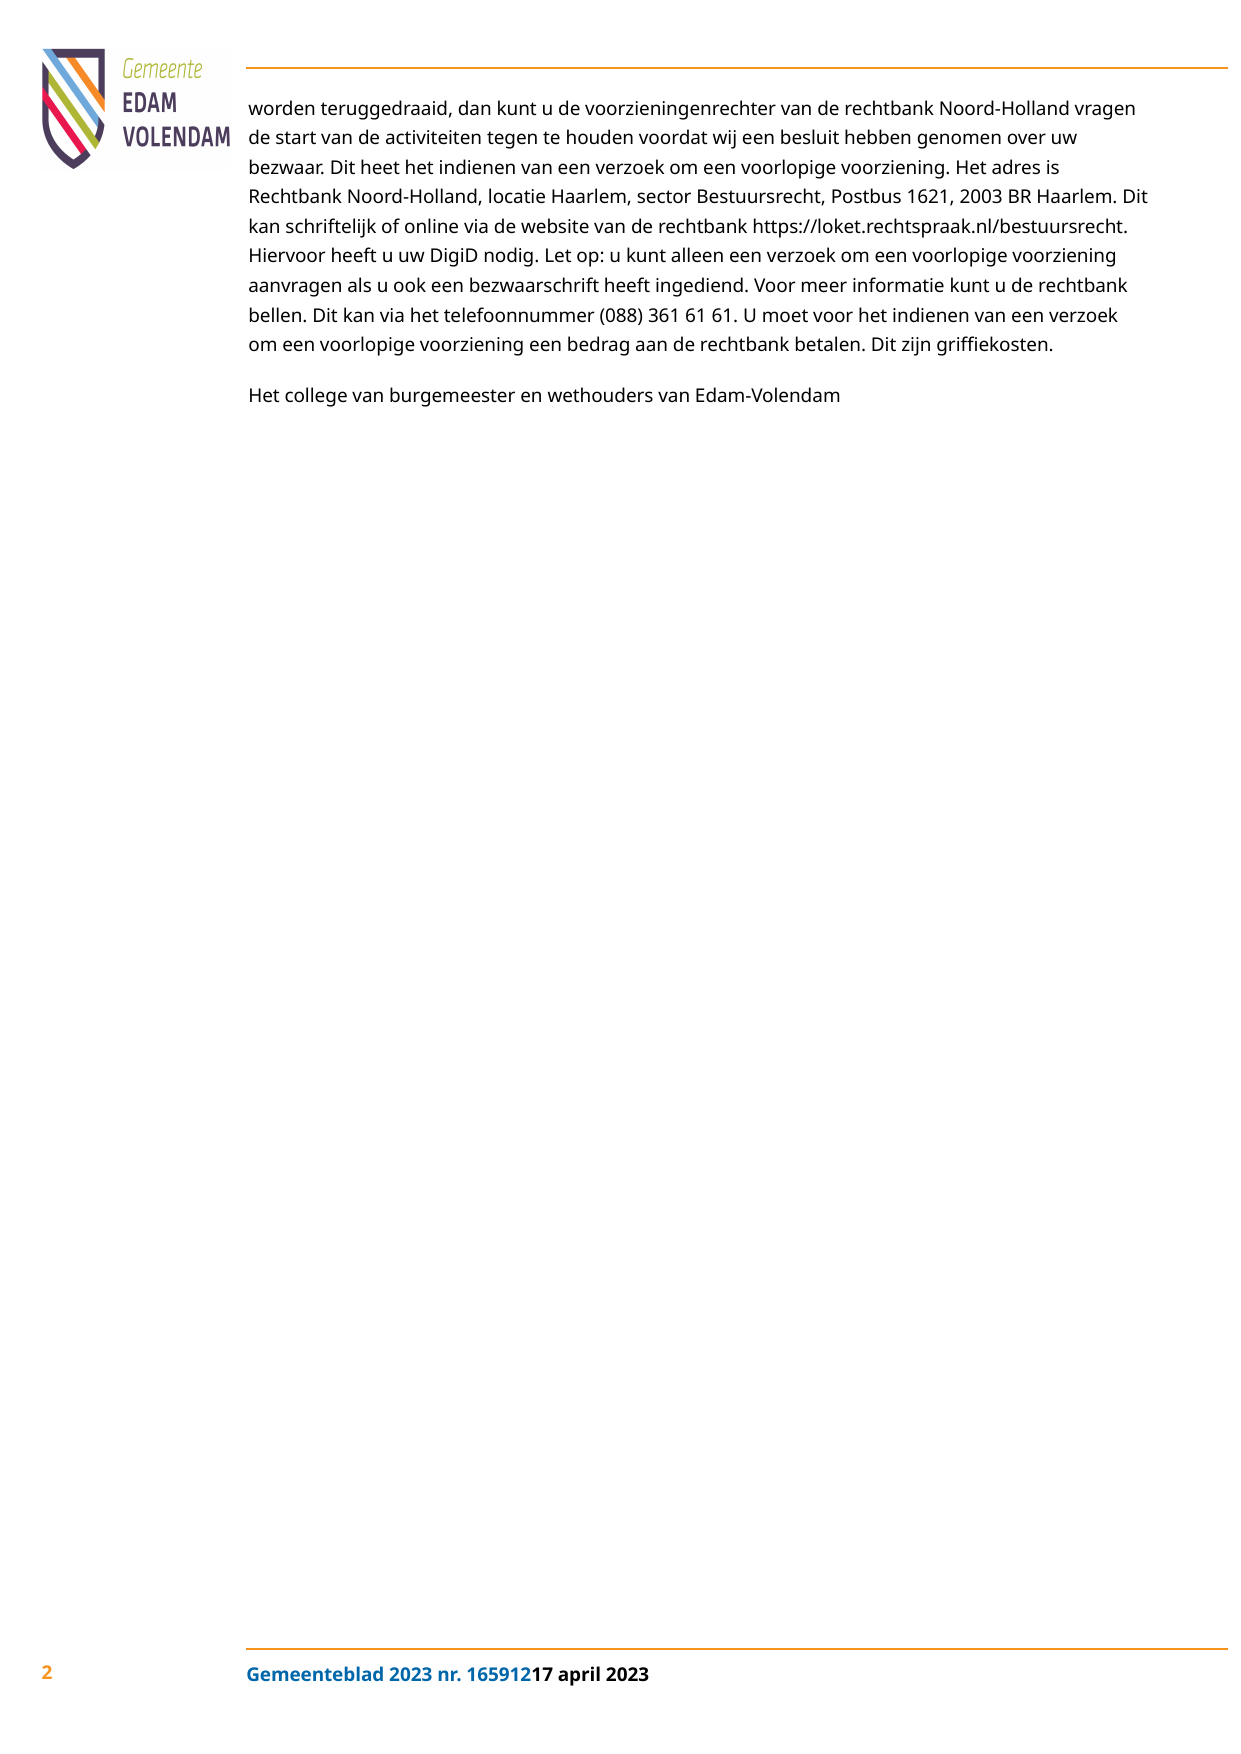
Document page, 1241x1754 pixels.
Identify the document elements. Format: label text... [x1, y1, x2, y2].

text Het college van burgemeester en wethouders van Edam-Volendam [248, 382, 1152, 408]
picture [41, 47, 231, 172]
text worden teruggedraaid, dan kunt u de voorzieningenrechter van de rechtbank Noord-Holland vragen de start van de activiteiten tegen te houden voordat wij een besluit hebben genomen over uw bezwaar. Dit heet het indienen van een verzoek om een voorlopige voorziening. Het adres is Rechtbank Noord-Holland, locatie Haarlem, sector Bestuursrecht, Postbus 1621, 2003 BR Haarlem. Dit kan schriftelijk of online via de website van de rechtbank https://loket.rechtspraak.nl/bestuursrecht. Hiervoor heeft u uw DigiD nodig. Let op: u kunt alleen een verzoek om een voorlopige voorziening aanvragen als u ook een bezwaarschrift heeft ingediend. Voor meer informatie kunt u de rechtbank bellen. Dit kan via het telefoonnummer (088) 361 61 61. U moet voor het indienen van een verzoek om een voorlopige voorziening een bedrag aan de rechtbank betalen. Dit zijn griffiekosten. [248, 95, 1152, 357]
